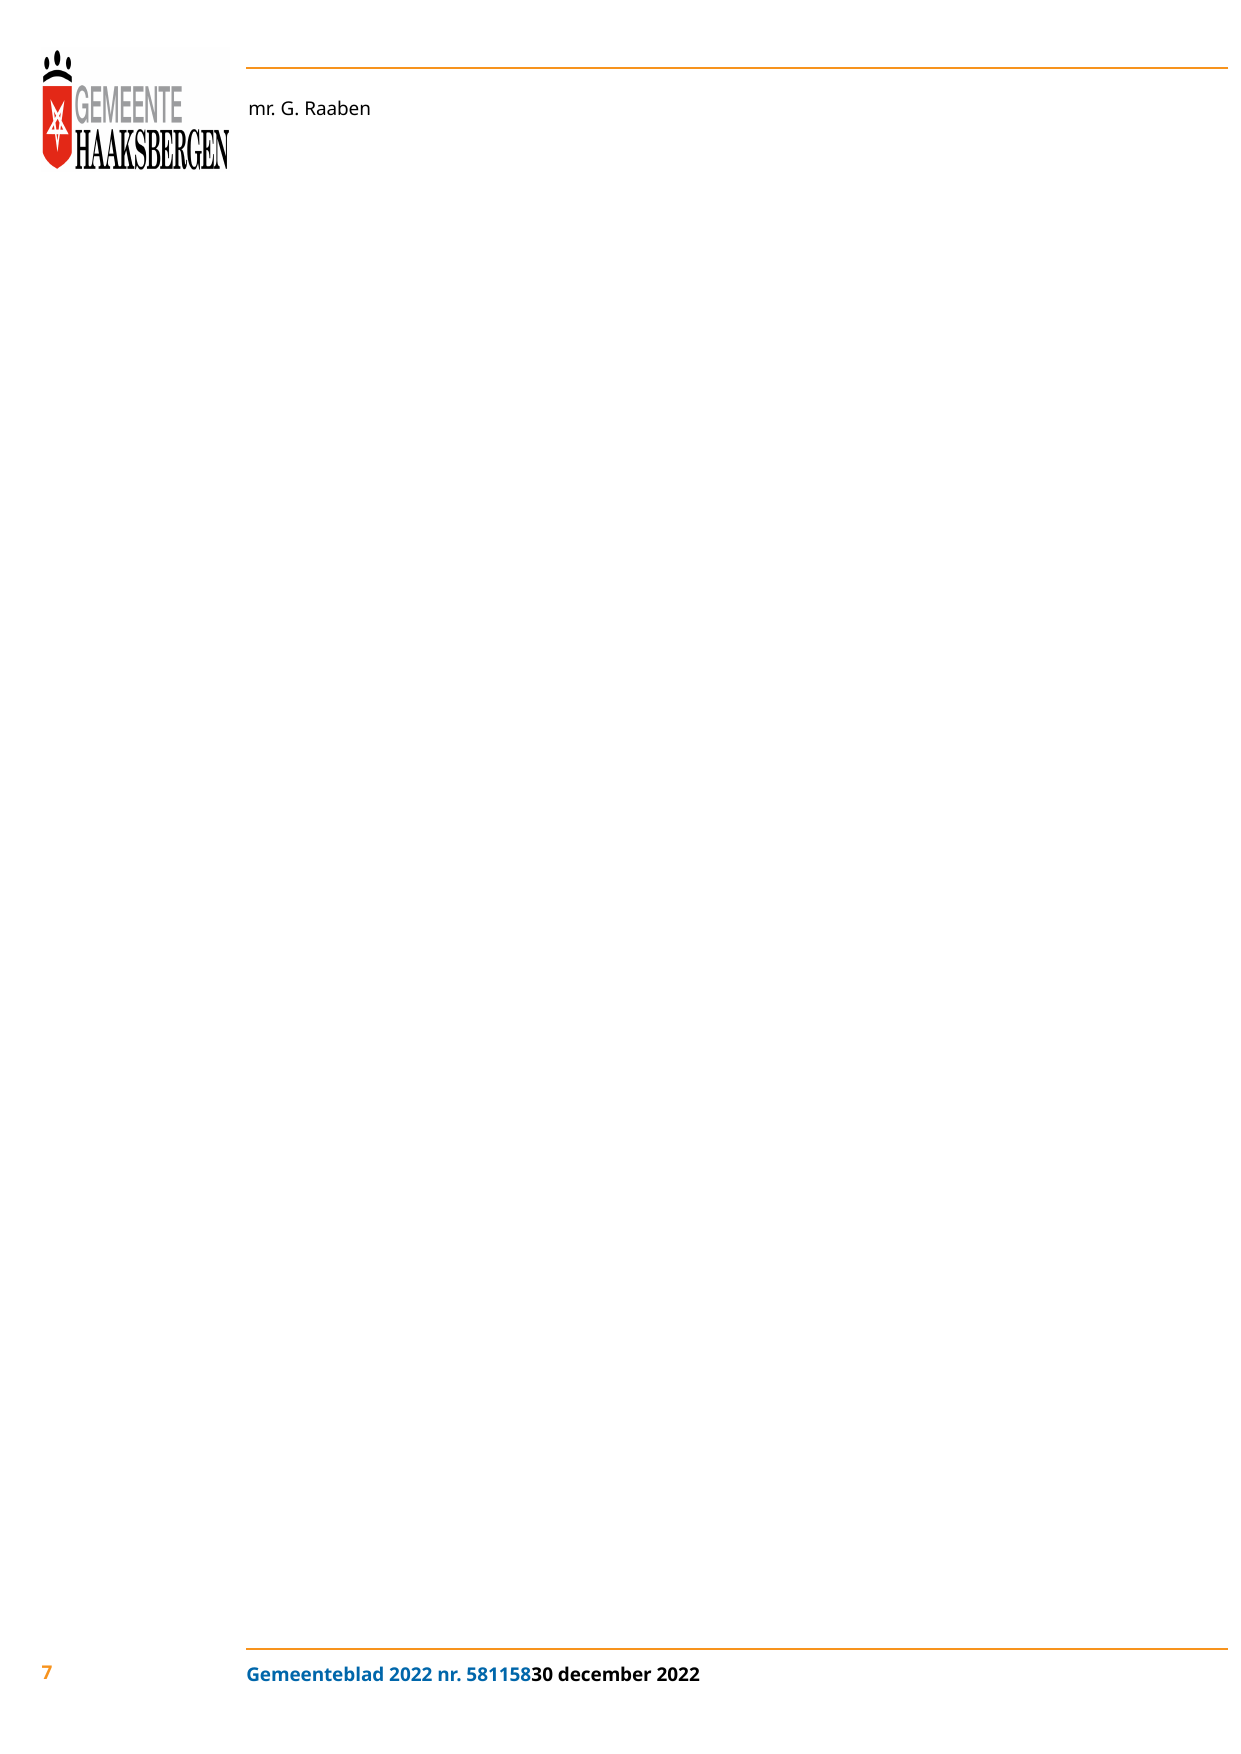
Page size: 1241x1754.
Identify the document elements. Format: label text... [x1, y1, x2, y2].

table_cell [850, 95, 1152, 121]
picture [41, 47, 231, 172]
table_cell mr. G. Raaben [248, 95, 850, 121]
